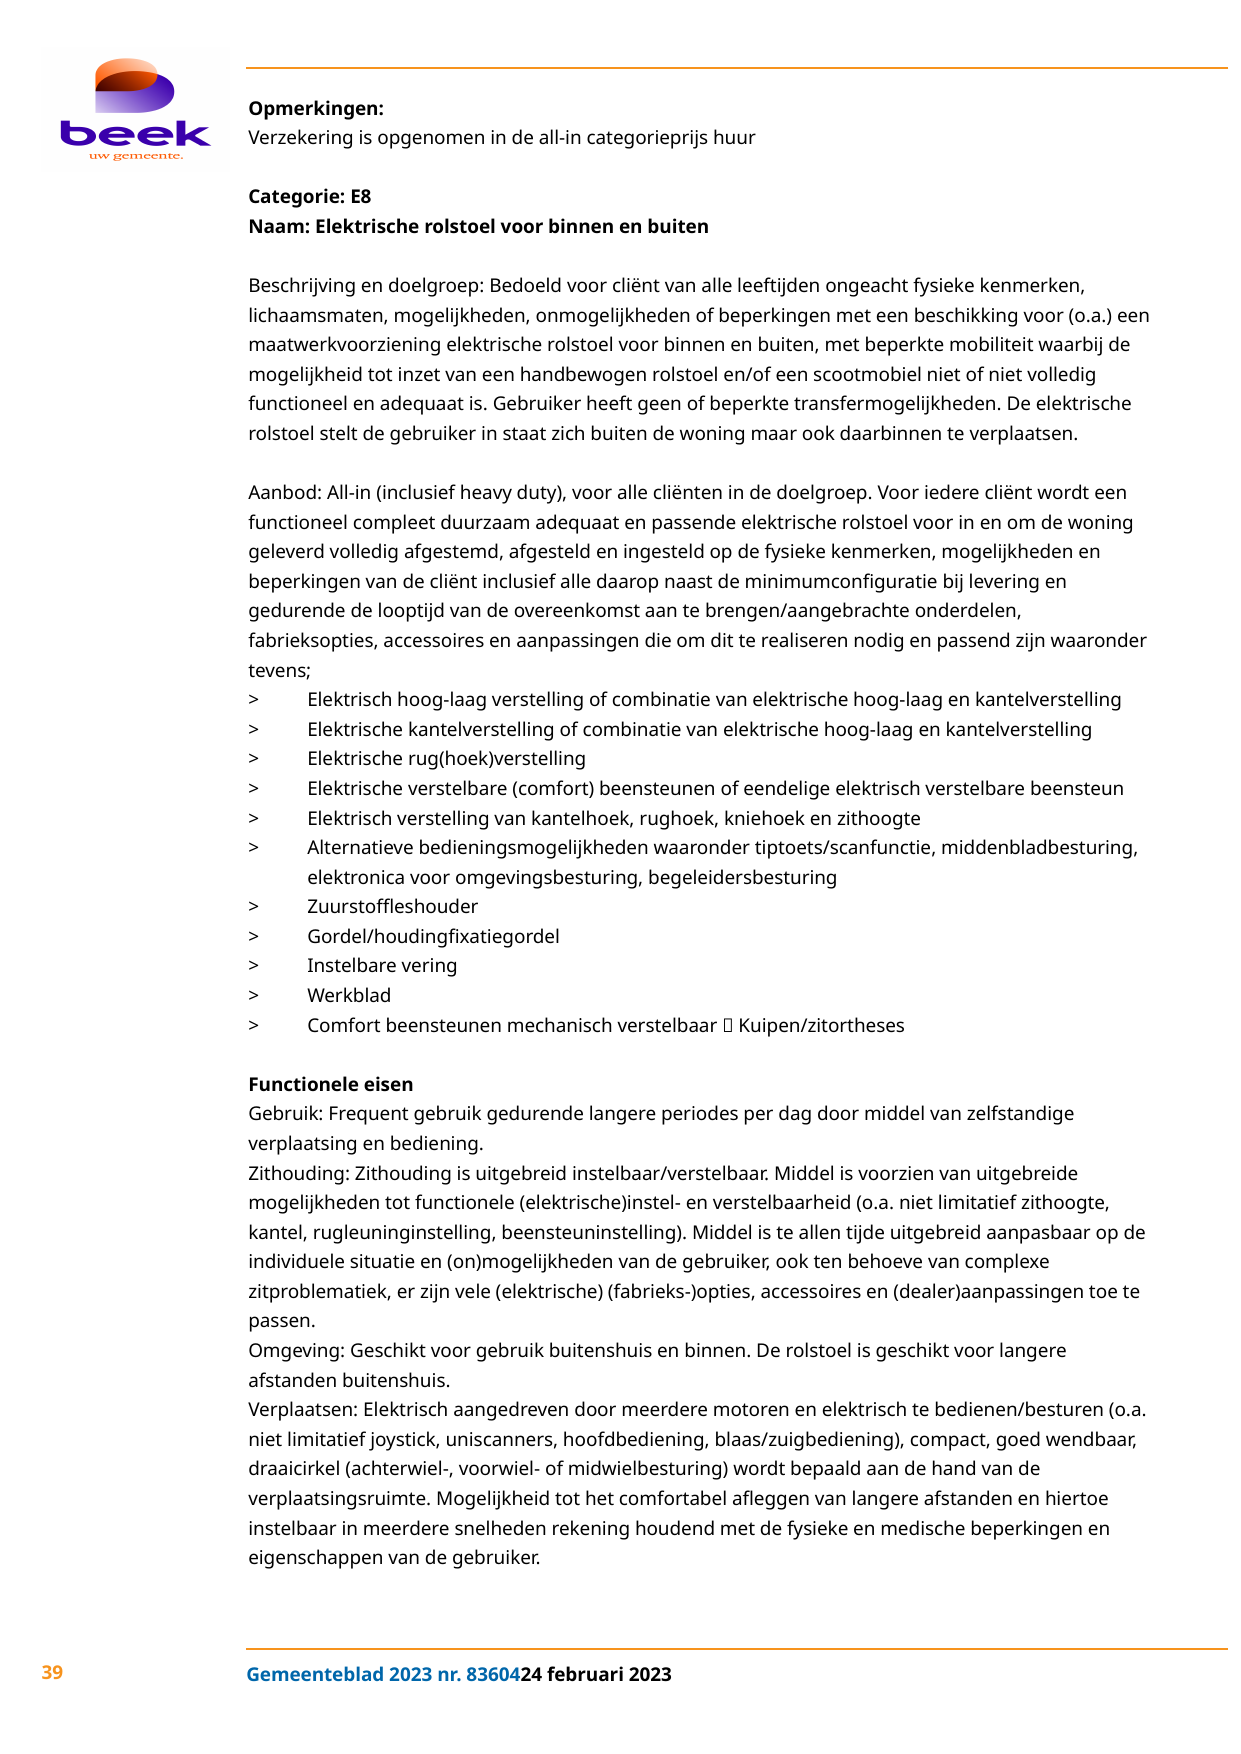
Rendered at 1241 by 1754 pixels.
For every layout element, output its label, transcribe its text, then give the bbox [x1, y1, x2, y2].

list Gordel/houdingfixatiegordel [248, 923, 1152, 949]
text Gebruik: Frequent gebruik gedurende langere periodes per dag door middel van zelfstandige verplaatsing en bediening. [248, 1101, 1152, 1156]
text Verzekering is opgenomen in de all-in categorieprijs huur [248, 124, 1152, 150]
text Opmerkingen: [248, 95, 1152, 121]
list Elektrische kantelverstelling of combinatie van elektrische hoog-laag en kantelverstelling [248, 716, 1152, 742]
list Elektrische rug(hoek)verstelling [248, 746, 1152, 771]
text Functionele eisen [248, 1071, 1152, 1097]
list Comfort beensteunen mechanisch verstelbaar  Kuipen/zitortheses [248, 1012, 1152, 1038]
text Aanbod: All-in (inclusief heavy duty), voor alle cliënten in de doelgroep. Voor iedere cliënt wordt een functioneel compleet duurzaam adequaat en passende elektrische rolstoel voor in en om de woning geleverd volledig afgestemd, afgesteld en ingesteld op de fysieke kenmerken, mogelijkheden en beperkingen van de cliënt inclusief alle daarop naast de minimumconfiguratie bij levering en gedurende de looptijd van de overeenkomst aan te brengen/aangebrachte onderdelen, fabrieksopties, accessoires en aanpassingen die om dit te realiseren nodig en passend zijn waaronder tevens; [248, 479, 1152, 683]
list Instelbare vering [248, 953, 1152, 978]
text Omgeving: Geschikt voor gebruik buitenshuis en binnen. De rolstoel is geschikt voor langere afstanden buitenshuis. [248, 1337, 1152, 1393]
picture [41, 47, 231, 172]
text Verplaatsen: Elektrisch aangedreven door meerdere motoren en elektrisch te bedienen/besturen (o.a. niet limitatief joystick, uniscanners, hoofdbediening, blaas/zuigbediening), compact, goed wendbaar, draaicirkel (achterwiel-, voorwiel- of midwielbesturing) wordt bepaald aan de hand van de verplaatsingsruimte. Mogelijkheid tot het comfortabel afleggen van langere afstanden en hiertoe instelbaar in meerdere snelheden rekening houdend met de fysieke en medische beperkingen en eigenschappen van de gebruiker. [248, 1396, 1152, 1570]
list Alternatieve bedieningsmogelijkheden waaronder tiptoets/scanfunctie, middenbladbesturing, elektronica voor omgevingsbesturing, begeleidersbesturing [248, 834, 1152, 890]
list Elektrisch verstelling van kantelhoek, rughoek, kniehoek en zithoogte [248, 805, 1152, 831]
list Elektrische verstelbare (comfort) beensteunen of eendelige elektrisch verstelbare beensteun [248, 775, 1152, 801]
text Beschrijving en doelgroep: Bedoeld voor cliënt van alle leeftijden ongeacht fysieke kenmerken, lichaamsmaten, mogelijkheden, onmogelijkheden of beperkingen met een beschikking voor (o.a.) een maatwerkvoorziening elektrische rolstoel voor binnen en buiten, met beperkte mobiliteit waarbij de mogelijkheid tot inzet van een handbewogen rolstoel en/of een scootmobiel niet of niet volledig functioneel en adequaat is. Gebruiker heeft geen of beperkte transfermogelijkheden. De elektrische rolstoel stelt de gebruiker in staat zich buiten de woning maar ook daarbinnen te verplaatsen. [248, 272, 1152, 446]
list Werkblad [248, 982, 1152, 1008]
list Elektrisch hoog-laag verstelling of combinatie van elektrische hoog-laag en kantelverstelling [248, 686, 1152, 712]
text Categorie: E8 [248, 183, 1152, 209]
text Zithouding: Zithouding is uitgebreid instelbaar/verstelbaar. Middel is voorzien van uitgebreide mogelijkheden tot functionele (elektrische)instel- en verstelbaarheid (o.a. niet limitatief zithoogte, kantel, rugleuninginstelling, beensteuninstelling). Middel is te allen tijde uitgebreid aanpasbaar op de individuele situatie en (on)mogelijkheden van de gebruiker, ook ten behoeve van complexe zitproblematiek, er zijn vele (elektrische) (fabrieks-)opties, accessoires en (dealer)aanpassingen toe te passen. [248, 1160, 1152, 1333]
list Zuurstoffleshouder [248, 893, 1152, 919]
text Naam: Elektrische rolstoel voor binnen en buiten [248, 213, 1152, 239]
